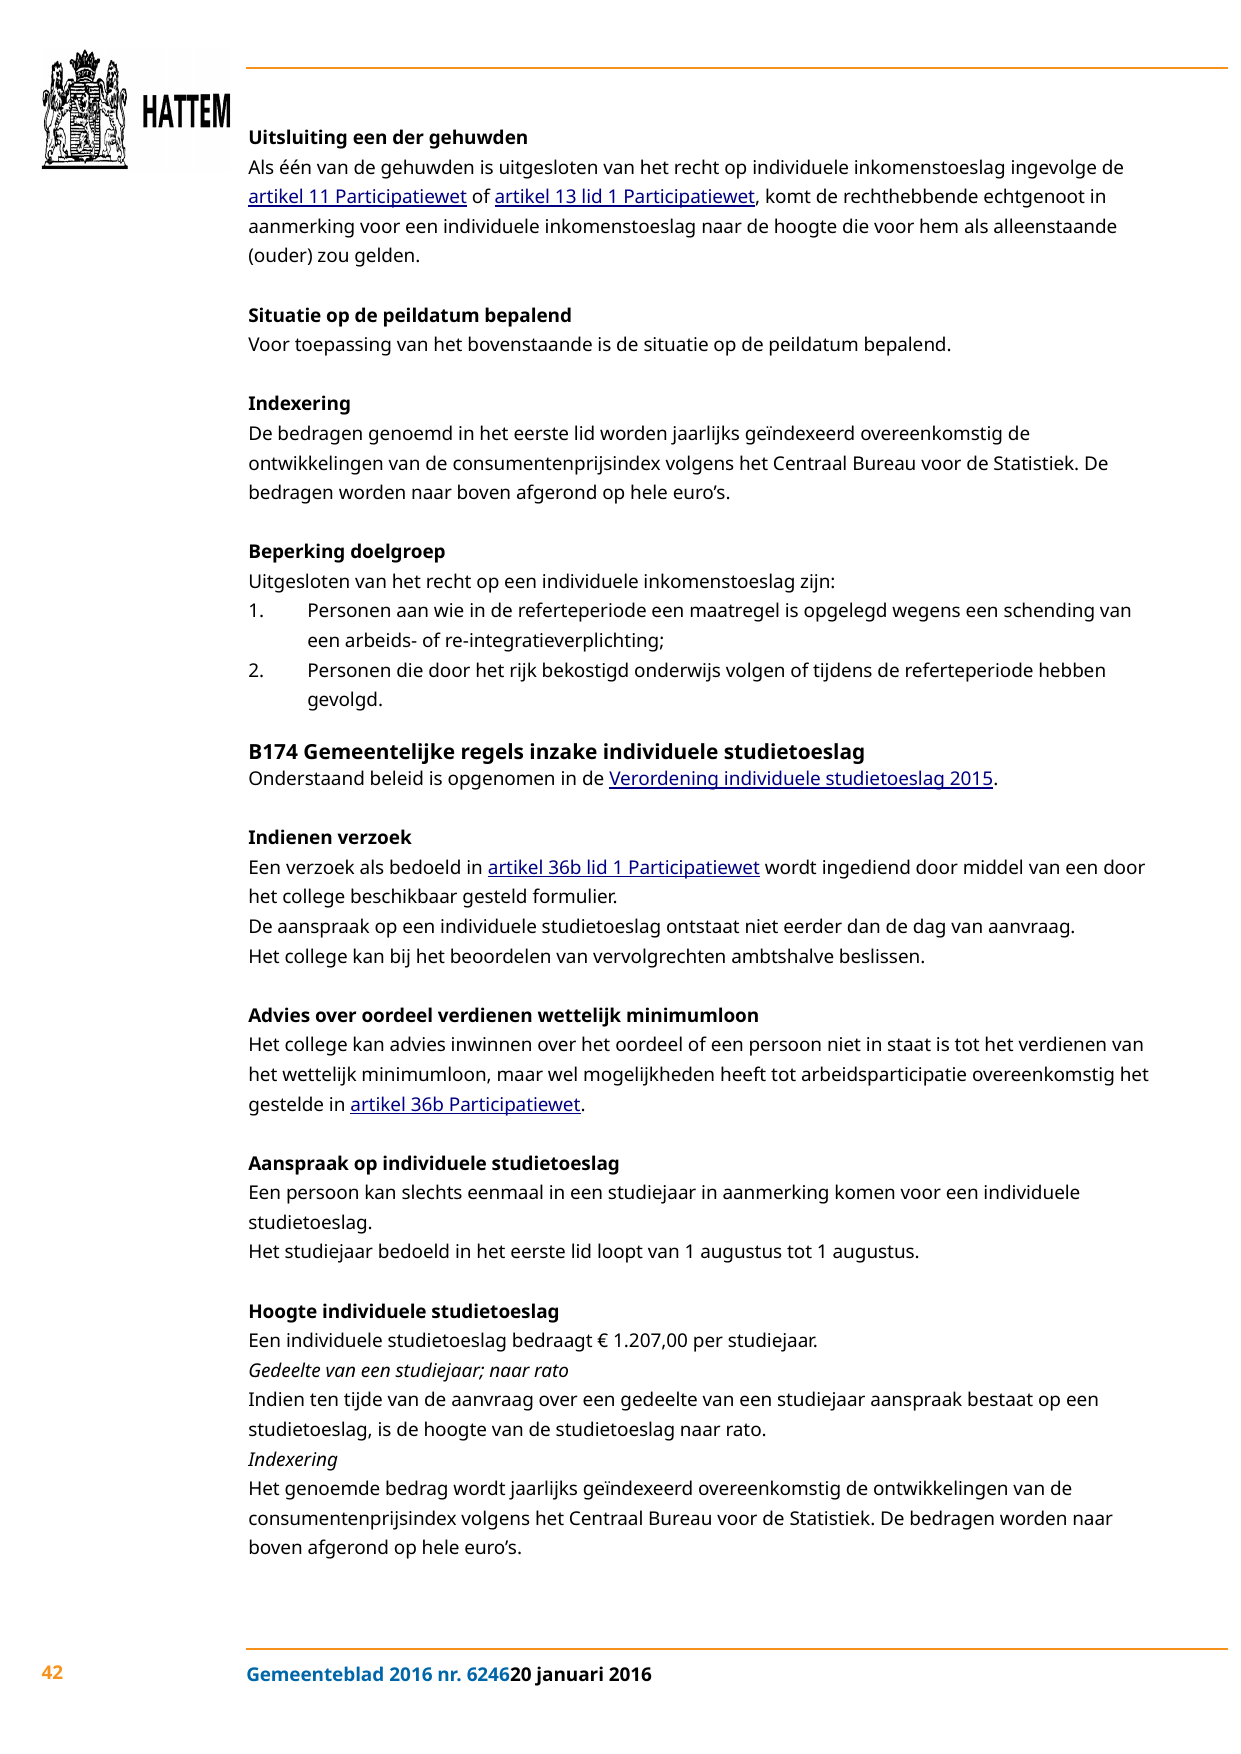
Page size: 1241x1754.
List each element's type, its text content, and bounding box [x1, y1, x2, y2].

text Situatie op de peildatum bepalend [248, 302, 1152, 328]
text Uitsluiting een der gehuwden [248, 124, 1152, 150]
text Advies over oordeel verdienen wettelijk minimumloon [248, 1002, 1152, 1028]
text Indienen verzoek [248, 824, 1152, 850]
text Het college kan bij het beoordelen van vervolgrechten ambtshalve beslissen. [248, 943, 1152, 968]
text Voor toepassing van het bovenstaande is de situatie op de peildatum bepalend. [248, 331, 1152, 357]
text De bedragen genoemd in het eerste lid worden jaarlijks geïndexeerd overeenkomstig de ontwikkelingen van de consumentenprijsindex volgens het Centraal Bureau voor de Statistiek. De bedragen worden naar boven afgerond op hele euro’s. [248, 420, 1152, 505]
picture [41, 47, 231, 172]
text Aanspraak op individuele studietoeslag [248, 1150, 1152, 1176]
text Indexering [248, 391, 1152, 416]
text Een verzoek als bedoeld in artikel 36b lid 1 Participatiewet wordt ingediend door middel van een door het college beschikbaar gesteld formulier. [248, 854, 1152, 909]
text B174 Gemeentelijke regels inzake individuele studietoeslag [248, 737, 1152, 765]
text Een persoon kan slechts eenmaal in een studiejaar in aanmerking komen voor een individuele studietoeslag. [248, 1179, 1152, 1235]
text Hoogte individuele studietoeslag [248, 1298, 1152, 1323]
list Personen aan wie in de referteperiode een maatregel is opgelegd wegens een schending van een arbeids- of re-integratieverplichting; [248, 598, 1152, 653]
text Gedeelte van een studiejaar; naar rato [248, 1357, 1152, 1383]
text Indexering [248, 1446, 1152, 1471]
text Het college kan advies inwinnen over het oordeel of een persoon niet in staat is tot het verdienen van het wettelijk minimumloon, maar wel mogelijkheden heeft tot arbeidsparticipatie overeenkomstig het gestelde in artikel 36b Participatiewet. [248, 1032, 1152, 1116]
text Het genoemde bedrag wordt jaarlijks geïndexeerd overeenkomstig de ontwikkelingen van de consumentenprijsindex volgens het Centraal Bureau voor de Statistiek. De bedragen worden naar boven afgerond op hele euro’s. [248, 1475, 1152, 1560]
text De aanspraak op een individuele studietoeslag ontstaat niet eerder dan de dag van aanvraag. [248, 913, 1152, 939]
text Een individuele studietoeslag bedraagt € 1.207,00 per studiejaar. [248, 1327, 1152, 1353]
text Beperking doelgroep [248, 538, 1152, 564]
list Personen die door het rijk bekostigd onderwijs volgen of tijdens de referteperiode hebben gevolgd. [248, 657, 1152, 712]
text Het studiejaar bedoeld in het eerste lid loopt van 1 augustus tot 1 augustus. [248, 1239, 1152, 1264]
text Indien ten tijde van de aanvraag over een gedeelte van een studiejaar aanspraak bestaat op een studietoeslag, is de hoogte van de studietoeslag naar rato. [248, 1387, 1152, 1442]
text Onderstaand beleid is opgenomen in de Verordening individuele studietoeslag 2015. [248, 765, 1152, 791]
text Uitgesloten van het recht op een individuele inkomenstoeslag zijn: [248, 568, 1152, 594]
text Als één van de gehuwden is uitgesloten van het recht op individuele inkomenstoeslag ingevolge de artikel 11 Participatiewet of artikel 13 lid 1 Participatiewet, komt de rechthebbende echtgenoot in aanmerking voor een individuele inkomenstoeslag naar de hoogte die voor hem als alleenstaande (ouder) zou gelden. [248, 154, 1152, 268]
